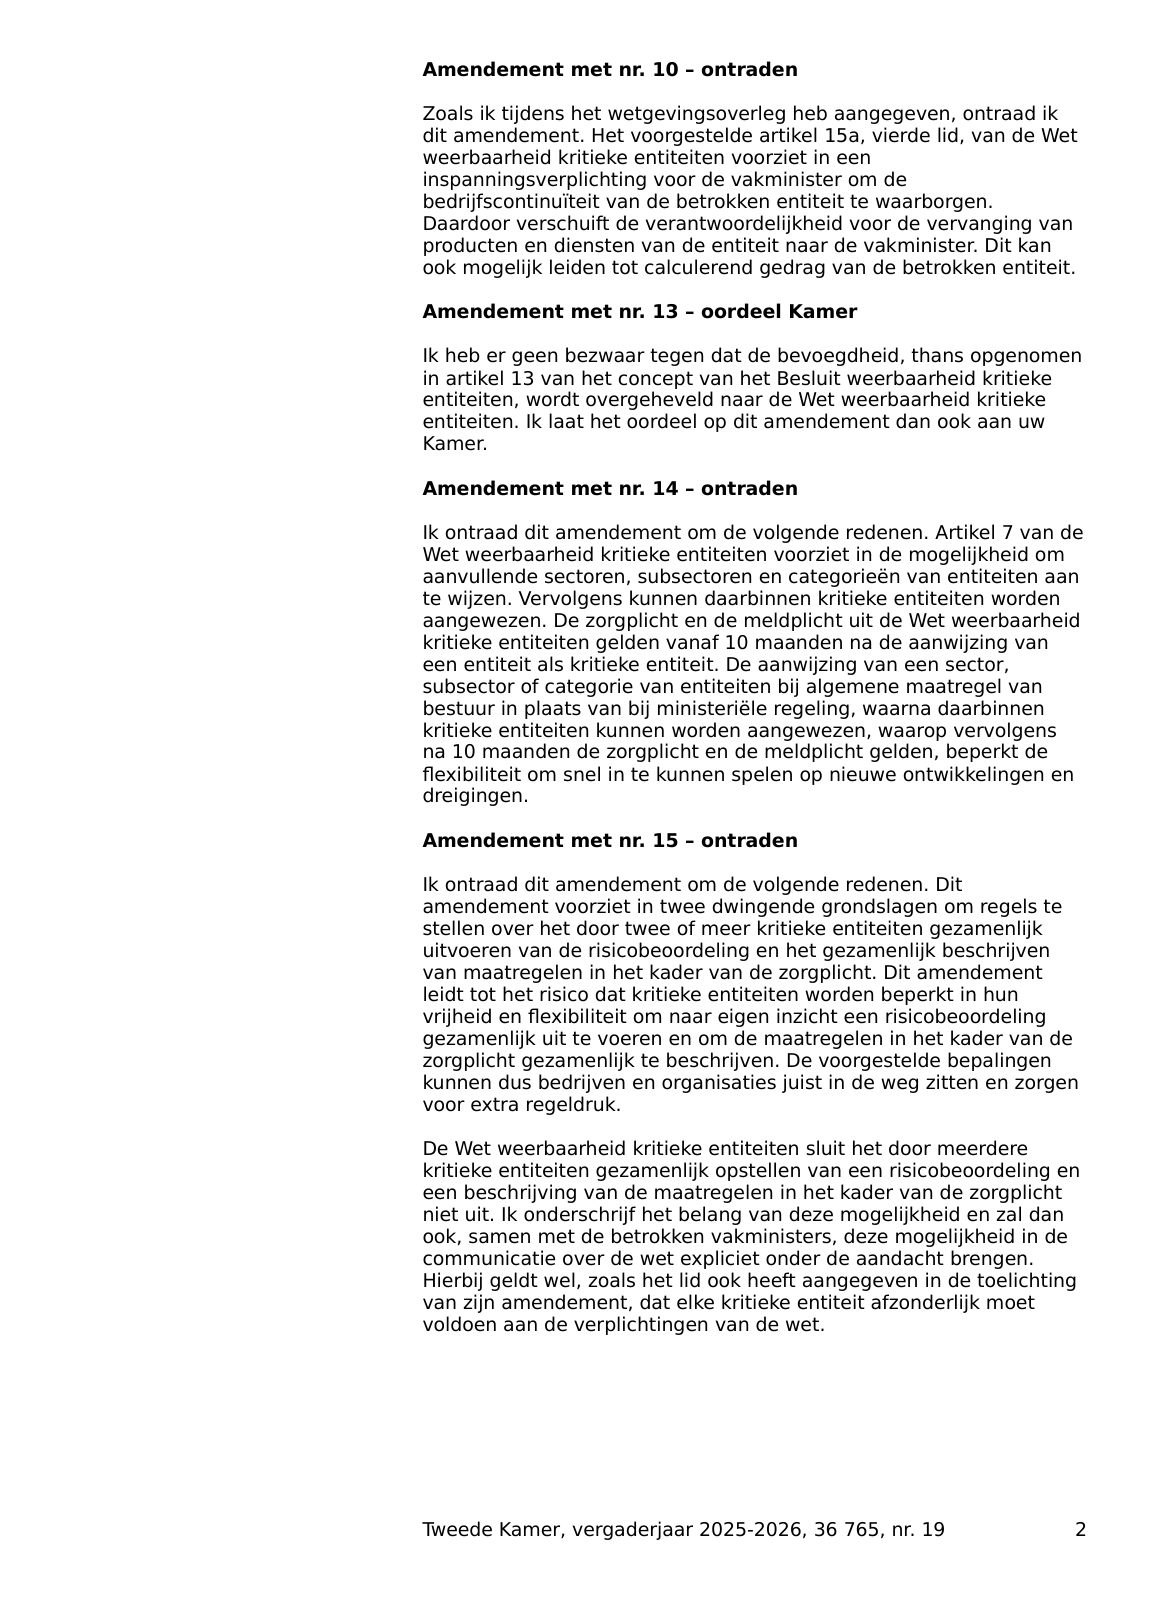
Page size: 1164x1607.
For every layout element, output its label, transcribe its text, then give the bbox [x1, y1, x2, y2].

text Ik ontraad dit amendement om de volgende redenen. Dit amendement voorziet in twee dwingende grondslagen om regels te stellen over het door twee of meer kritieke entiteiten gezamenlijk uitvoeren van de risicobeoordeling en het gezamenlijk beschrijven van maatregelen in het kader van de zorgplicht. Dit amendement leidt tot het risico dat kritieke entiteiten worden beperkt in hun vrijheid en flexibiliteit om naar eigen inzicht een risicobeoordeling gezamenlijk uit te voeren en om de maatregelen in het kader van de zorgplicht gezamenlijk te beschrijven. De voorgestelde bepalingen kunnen dus bedrijven en organisaties juist in de weg zitten en zorgen voor extra regeldruk. [422, 874, 1087, 1116]
subtitle Amendement met nr. 13 – oordeel Kamer [422, 301, 1087, 323]
text Ik heb er geen bezwaar tegen dat de bevoegdheid, thans opgenomen in artikel 13 van het concept van het Besluit weerbaarheid kritieke entiteiten, wordt overgeheveld naar de Wet weerbaarheid kritieke entiteiten. Ik laat het oordeel op dit amendement dan ook aan uw Kamer. [422, 345, 1087, 455]
subtitle Amendement met nr. 14 – ontraden [422, 477, 1087, 499]
text Ik ontraad dit amendement om de volgende redenen. Artikel 7 van de Wet weerbaarheid kritieke entiteiten voorziet in de mogelijkheid om aanvullende sectoren, subsectoren en categorieën van entiteiten aan te wijzen. Vervolgens kunnen daarbinnen kritieke entiteiten worden aangewezen. De zorgplicht en de meldplicht uit de Wet weerbaarheid kritieke entiteiten gelden vanaf 10 maanden na de aanwijzing van een entiteit als kritieke entiteit. De aanwijzing van een sector, subsector of categorie van entiteiten bij algemene maatregel van bestuur in plaats van bij ministeriële regeling, waarna daarbinnen kritieke entiteiten kunnen worden aangewezen, waarop vervolgens na 10 maanden de zorgplicht en de meldplicht gelden, beperkt de flexibiliteit om snel in te kunnen spelen op nieuwe ontwikkelingen en dreigingen. [422, 522, 1087, 807]
subtitle Amendement met nr. 15 – ontraden [422, 829, 1087, 852]
text Zoals ik tijdens het wetgevingsoverleg heb aangegeven, ontraad ik dit amendement. Het voorgestelde artikel 15a, vierde lid, van de Wet weerbaarheid kritieke entiteiten voorziet in een inspanningsverplichting voor de vakminister om de bedrijfscontinuïteit van de betrokken entiteit te waarborgen. Daardoor verschuift de verantwoordelijkheid voor de vervanging van producten en diensten van de entiteit naar de vakminister. Dit kan ook mogelijk leiden tot calculerend gedrag van de betrokken entiteit. [422, 103, 1087, 279]
subtitle Amendement met nr. 10 – ontraden [422, 59, 1087, 81]
text De Wet weerbaarheid kritieke entiteiten sluit het door meerdere kritieke entiteiten gezamenlijk opstellen van een risicobeoordeling en een beschrijving van de maatregelen in het kader van de zorgplicht niet uit. Ik onderschrijf het belang van deze mogelijkheid en zal dan ook, samen met de betrokken vakministers, deze mogelijkheid in de communicatie over de wet expliciet onder de aandacht brengen. Hierbij geldt wel, zoals het lid ook heeft aangegeven in de toelichting van zijn amendement, dat elke kritieke entiteit afzonderlijk moet voldoen aan de verplichtingen van de wet. [422, 1138, 1087, 1336]
